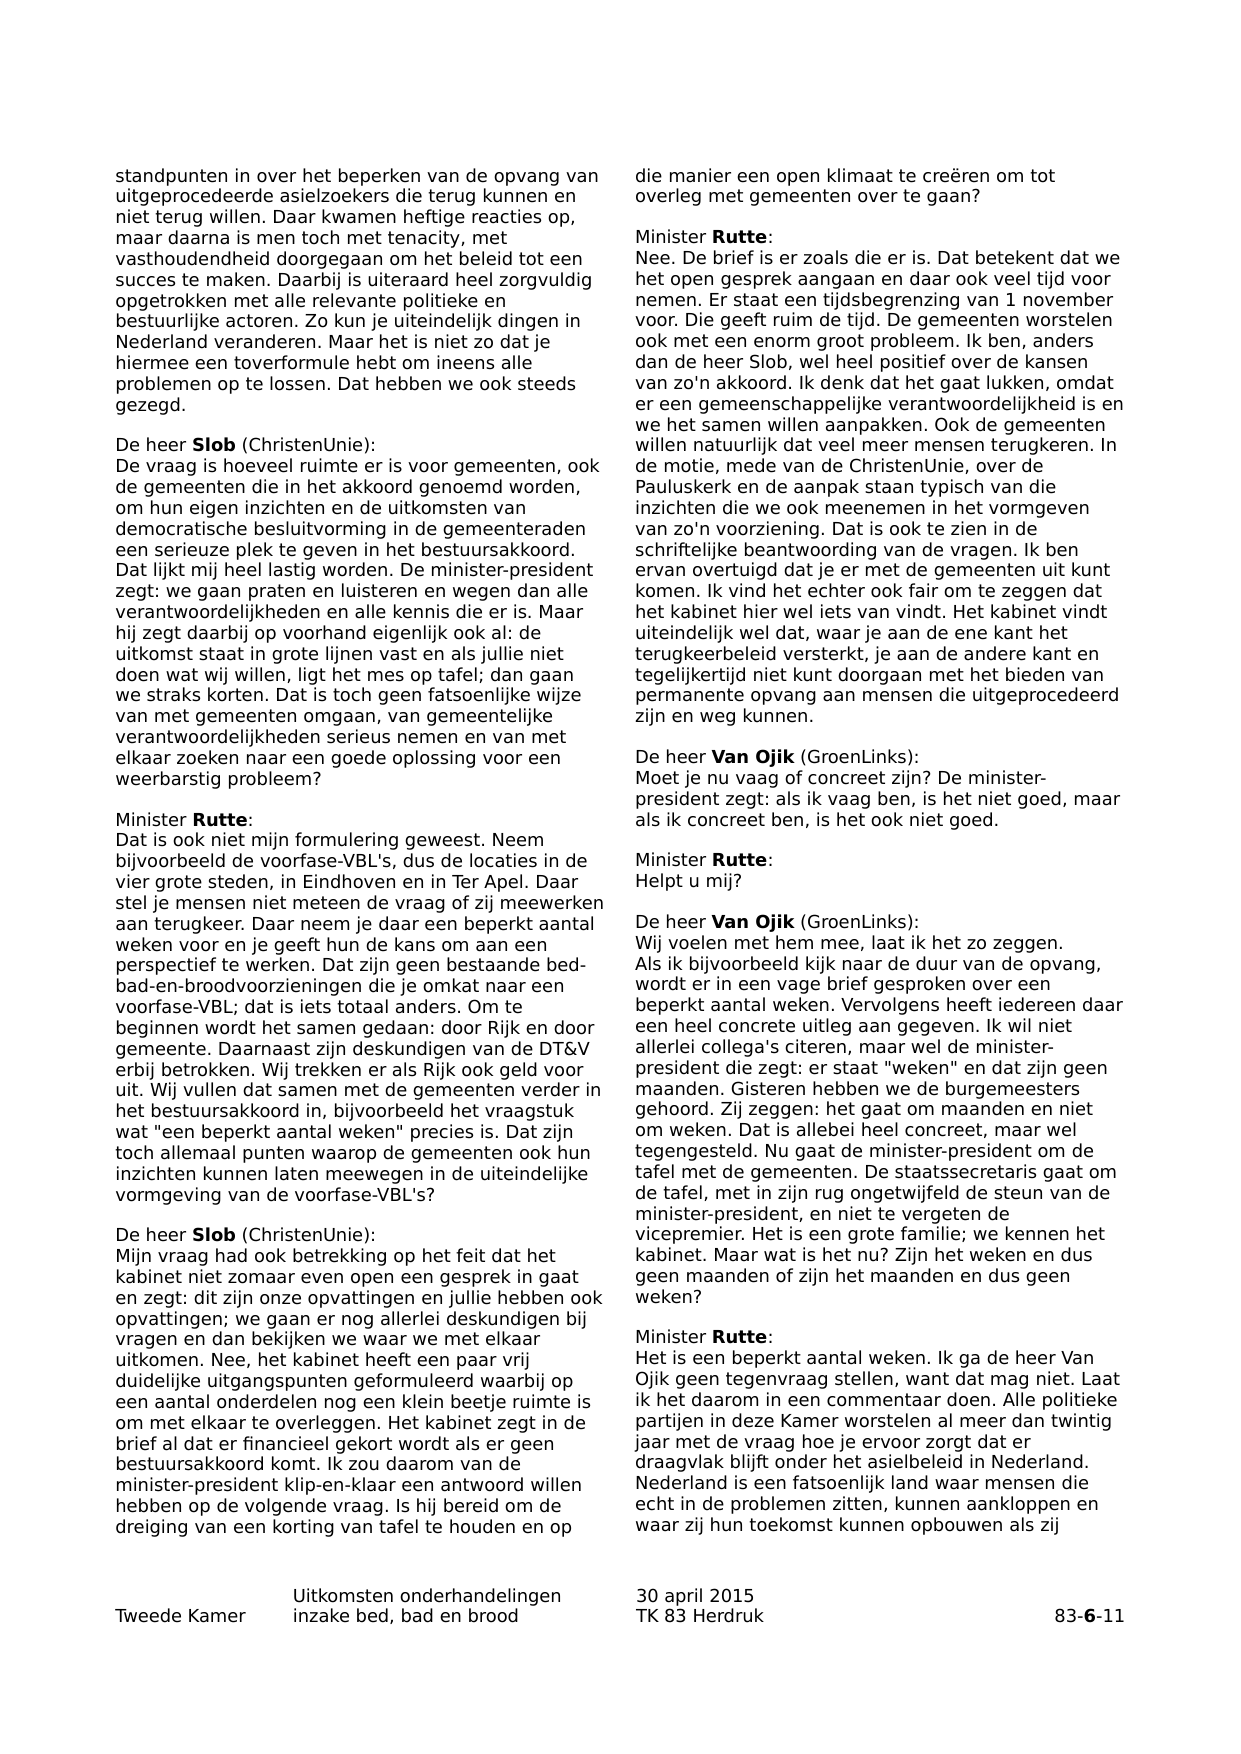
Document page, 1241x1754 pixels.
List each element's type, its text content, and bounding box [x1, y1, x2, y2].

text Minister Rutte: [635, 227, 1125, 248]
text Mijn vraag had ook betrekking op het feit dat het kabinet niet zomaar even open een gesprek in gaat en zegt: dit zijn onze opvattingen en jullie hebben ook opvattingen; we gaan er nog allerlei deskundigen bij vragen en dan bekijken we waar we met elkaar uitkomen. Nee, het kabinet heeft een paar vrij duidelijke uitgangspunten geformuleerd waarbij op een aantal onderdelen nog een klein beetje ruimte is om met elkaar te overleggen. Het kabinet zegt in de brief al dat er financieel gekort wordt als er geen bestuursakkoord komt. Ik zou daarom van de minister-president klip-en-klaar een antwoord willen hebben op de volgende vraag. Is hij bereid om de dreiging van een korting van tafel te houden en op [115, 1246, 605, 1537]
text Wij voelen met hem mee, laat ik het zo zeggen. [635, 932, 1125, 953]
text De heer Slob (ChristenUnie): [115, 1225, 605, 1246]
text De heer Slob (ChristenUnie): [115, 435, 605, 456]
text Moet je nu vaag of concreet zijn? De minister-president zegt: als ik vaag ben, is het niet goed, maar als ik concreet ben, is het ook niet goed. [635, 768, 1125, 830]
text De heer Van Ojik (GroenLinks): [635, 747, 1125, 768]
text Nee. De brief is er zoals die er is. Dat betekent dat we het open gesprek aangaan en daar ook veel tijd voor nemen. Er staat een tijdsbegrenzing van 1 november voor. Die geeft ruim de tijd. De gemeenten worstelen ook met een enorm groot probleem. Ik ben, anders dan de heer Slob, wel heel positief over de kansen van zo'n akkoord. Ik denk dat het gaat lukken, omdat er een gemeenschappelijke verantwoordelijkheid is en we het samen willen aanpakken. Ook de gemeenten willen natuurlijk dat veel meer mensen terugkeren. In de motie, mede van de ChristenUnie, over de Pauluskerk en de aanpak staan typisch van die inzichten die we ook meenemen in het vormgeven van zo'n voorziening. Dat is ook te zien in de schriftelijke beantwoording van de vragen. Ik ben ervan overtuigd dat je er met de gemeenten uit kunt komen. Ik vind het echter ook fair om te zeggen dat het kabinet hier wel iets van vindt. Het kabinet vindt uiteindelijk wel dat, waar je aan de ene kant het terugkeerbeleid versterkt, je aan de andere kant en tegelijkertijd niet kunt doorgaan met het bieden van permanente opvang aan mensen die uitgeprocedeerd zijn en weg kunnen. [635, 248, 1125, 727]
text Minister Rutte: [635, 1327, 1125, 1348]
text Als ik bijvoorbeeld kijk naar de duur van de opvang, wordt er in een vage brief gesproken over een beperkt aantal weken. Vervolgens heeft iedereen daar een heel concrete uitleg aan gegeven. Ik wil niet allerlei collega's citeren, maar wel de minister-president die zegt: er staat "weken" en dat zijn geen maanden. Gisteren hebben we de burgemeesters gehoord. Zij zeggen: het gaat om maanden en niet om weken. Dat is allebei heel concreet, maar wel tegengesteld. Nu gaat de minister-president om de tafel met de gemeenten. De staatssecretaris gaat om de tafel, met in zijn rug ongetwijfeld de steun van de minister-president, en niet te vergeten de vicepremier. Het is een grote familie; we kennen het kabinet. Maar wat is het nu? Zijn het weken en dus geen maanden of zijn het maanden en dus geen weken? [635, 953, 1125, 1307]
text Het is een beperkt aantal weken. Ik ga de heer Van Ojik geen tegenvraag stellen, want dat mag niet. Laat ik het daarom in een commentaar doen. Alle politieke partijen in deze Kamer worstelen al meer dan twintig jaar met de vraag hoe je ervoor zorgt dat er draagvlak blijft onder het asielbeleid in Nederland. Nederland is een fatsoenlijk land waar mensen die echt in de problemen zitten, kunnen aankloppen en waar zij hun toekomst kunnen opbouwen als zij [635, 1348, 1125, 1536]
text die manier een open klimaat te creëren om tot overleg met gemeenten over te gaan? [635, 165, 1125, 207]
text standpunten in over het beperken van de opvang van uitgeprocedeerde asielzoekers die terug kunnen en niet terug willen. Daar kwamen heftige reacties op, maar daarna is men toch met tenacity, met vasthoudendheid doorgegaan om het beleid tot een succes te maken. Daarbij is uiteraard heel zorgvuldig opgetrokken met alle relevante politieke en bestuurlijke actoren. Zo kun je uiteindelijk dingen in Nederland veranderen. Maar het is niet zo dat je hiermee een toverformule hebt om ineens alle problemen op te lossen. Dat hebben we ook steeds gezegd. [115, 165, 605, 415]
text Minister Rutte: [115, 809, 605, 830]
text De vraag is hoeveel ruimte er is voor gemeenten, ook de gemeenten die in het akkoord genoemd worden, om hun eigen inzichten en de uitkomsten van democratische besluitvorming in de gemeenteraden een serieuze plek te geven in het bestuursakkoord. Dat lijkt mij heel lastig worden. De minister-president zegt: we gaan praten en luisteren en wegen dan alle verantwoordelijkheden en alle kennis die er is. Maar hij zegt daarbij op voorhand eigenlijk ook al: de uitkomst staat in grote lijnen vast en als jullie niet doen wat wij willen, ligt het mes op tafel; dan gaan we straks korten. Dat is toch geen fatsoenlijke wijze van met gemeenten omgaan, van gemeentelijke verantwoordelijkheden serieus nemen en van met elkaar zoeken naar een goede oplossing voor een weerbarstig probleem? [115, 456, 605, 789]
text Minister Rutte: [635, 850, 1125, 871]
text Dat is ook niet mijn formulering geweest. Neem bijvoorbeeld de voorfase-VBL's, dus de locaties in de vier grote steden, in Eindhoven en in Ter Apel. Daar stel je mensen niet meteen de vraag of zij meewerken aan terugkeer. Daar neem je daar een beperkt aantal weken voor en je geeft hun de kans om aan een perspectief te werken. Dat zijn geen bestaande bed-bad-en-broodvoorzieningen die je omkat naar een voorfase-VBL; dat is iets totaal anders. Om te beginnen wordt het samen gedaan: door Rijk en door gemeente. Daarnaast zijn deskundigen van de DT&V erbij betrokken. Wij trekken er als Rijk ook geld voor uit. Wij vullen dat samen met de gemeenten verder in het bestuursakkoord in, bijvoorbeeld het vraagstuk wat "een beperkt aantal weken" precies is. Dat zijn toch allemaal punten waarop de gemeenten ook hun inzichten kunnen laten meewegen in de uiteindelijke vormgeving van de voorfase-VBL's? [115, 830, 605, 1205]
text Helpt u mij? [635, 871, 1125, 892]
text De heer Van Ojik (GroenLinks): [635, 912, 1125, 932]
